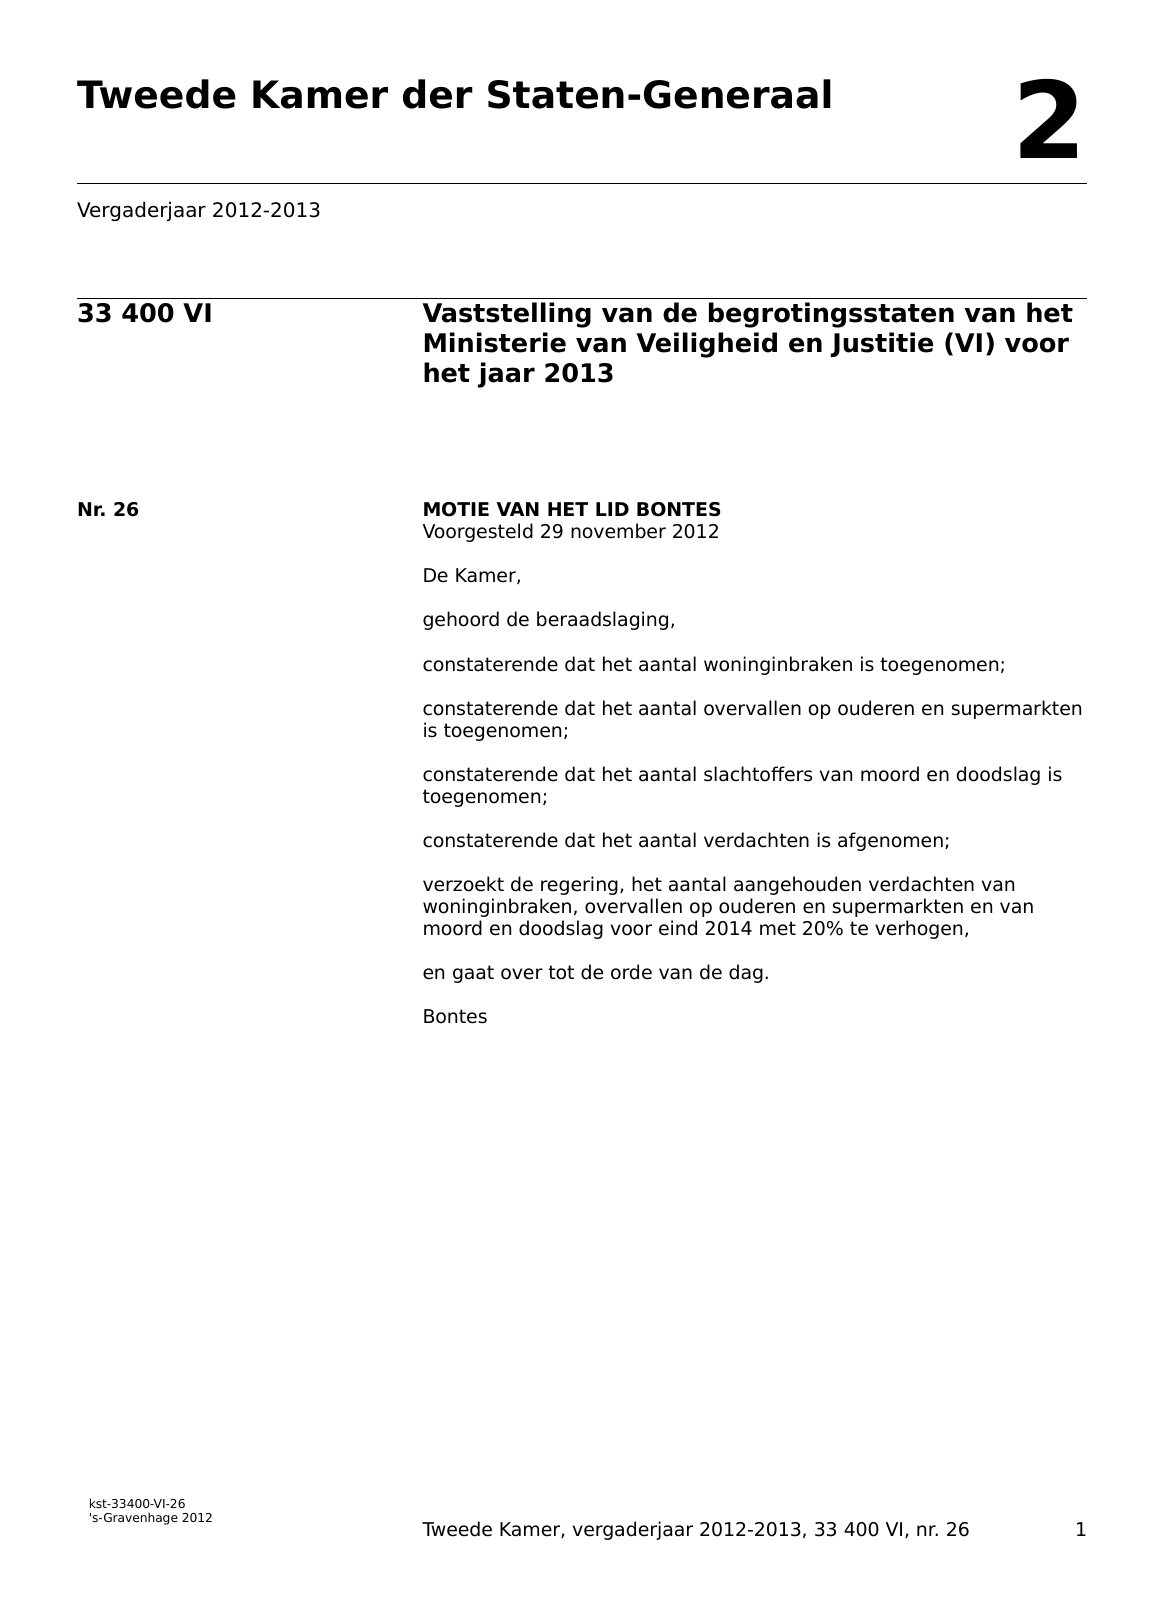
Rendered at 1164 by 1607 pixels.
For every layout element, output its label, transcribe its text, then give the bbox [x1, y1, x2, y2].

text Bontes [422, 1006, 1087, 1028]
table_header Tweede Kamer der Staten-Generaal [77, 59, 886, 183]
subtitle Nr. 26 MOTIE VAN HET LID BONTES [77, 499, 1087, 521]
text Voorgesteld 29 november 2012 [422, 521, 1087, 543]
text constaterende dat het aantal verdachten is afgenomen; [422, 830, 1087, 852]
table_cell Vergaderjaar 2012-2013 [77, 184, 1087, 298]
text 's-Gravenhage 2012 [88, 1511, 323, 1525]
text kst-33400-VI-26 [88, 1497, 323, 1511]
text constaterende dat het aantal woninginbraken is toegenomen; [422, 653, 1087, 676]
text en gaat over tot de orde van de dag. [422, 962, 1087, 984]
text constaterende dat het aantal slachtoffers van moord en doodslag is toegenomen; [422, 764, 1087, 808]
text constaterende dat het aantal overvallen op ouderen en supermarkten is toegenomen; [422, 698, 1087, 742]
subtitle 33 400 VI Vaststelling van de begrotingsstaten van het Ministerie van Veiligheid en Justitie (VI) voor het jaar 2013 [77, 299, 1087, 388]
table_header 2 [886, 59, 1087, 183]
text De Kamer, [422, 565, 1087, 587]
text gehoord de beraadslaging, [422, 609, 1087, 631]
text verzoekt de regering, het aantal aangehouden verdachten van woninginbraken, overvallen op ouderen en supermarkten en van moord en doodslag voor eind 2014 met 20% te verhogen, [422, 874, 1087, 940]
